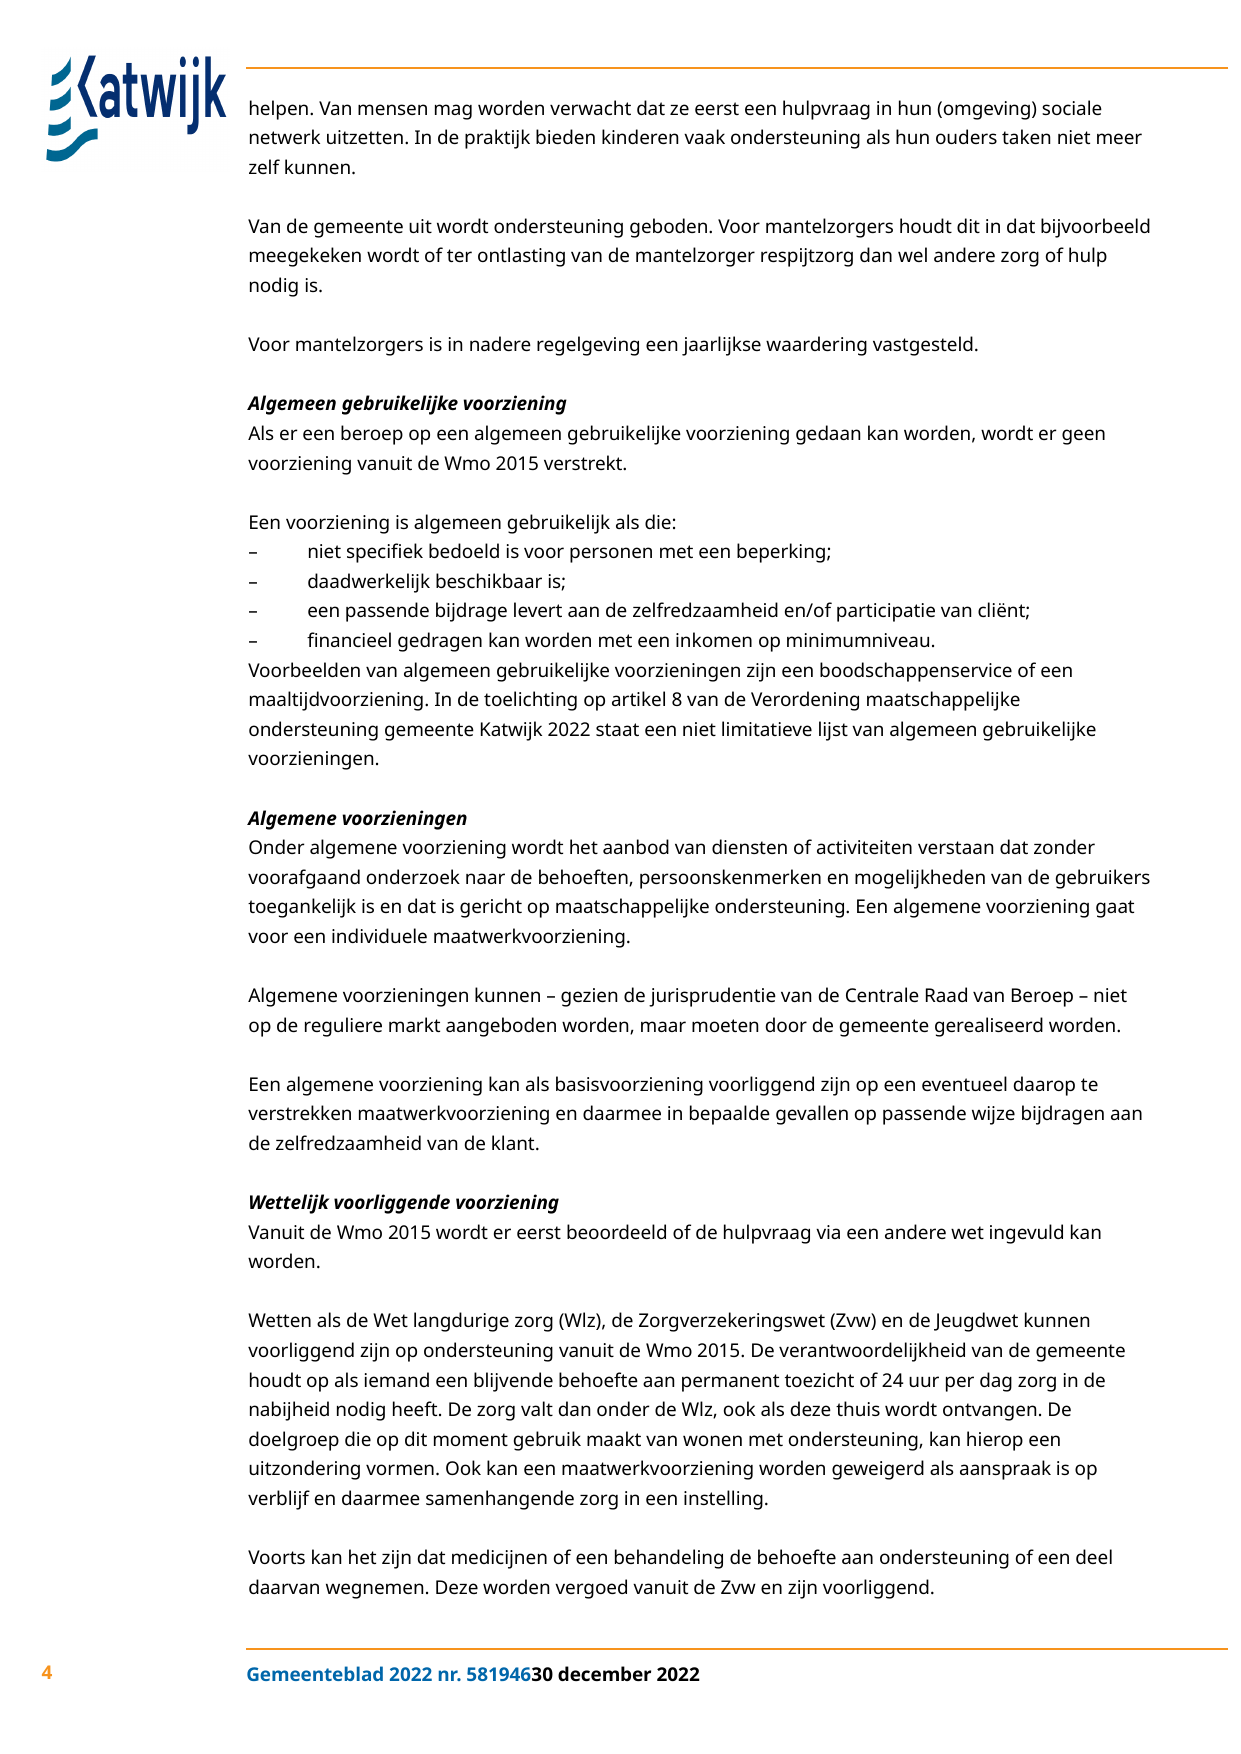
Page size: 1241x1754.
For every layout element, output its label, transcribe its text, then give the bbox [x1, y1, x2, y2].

text Onder algemene voorziening wordt het aanbod van diensten of activiteiten verstaan dat zonder voorafgaand onderzoek naar de behoeften, persoonskenmerken en mogelijkheden van de gebruikers toegankelijk is en dat is gericht op maatschappelijke ondersteuning. Een algemene voorziening gaat voor een individuele maatwerkvoorziening. [248, 834, 1152, 949]
text Vanuit de Wmo 2015 wordt er eerst beoordeeld of de hulpvraag via een andere wet ingevuld kan worden. [248, 1219, 1152, 1274]
list financieel gedragen kan worden met een inkomen op minimumniveau. [248, 627, 1152, 653]
picture [41, 47, 231, 172]
list een passende bijdrage levert aan de zelfredzaamheid en/of participatie van cliënt; [248, 598, 1152, 623]
text Wettelijk voorliggende voorziening [248, 1189, 1152, 1215]
text Voorts kan het zijn dat medicijnen of een behandeling de behoefte aan ondersteuning of een deel daarvan wegnemen. Deze worden vergoed vanuit de Zvw en zijn voorliggend. [248, 1544, 1152, 1600]
text Algemeen gebruikelijke voorziening [248, 391, 1152, 416]
list niet specifiek bedoeld is voor personen met een beperking; [248, 538, 1152, 564]
text Voor mantelzorgers is in nadere regelgeving een jaarlijkse waardering vastgesteld. [248, 331, 1152, 357]
text Wetten als de Wet langdurige zorg (Wlz), de Zorgverzekeringswet (Zvw) en de Jeugdwet kunnen voorliggend zijn op ondersteuning vanuit de Wmo 2015. De verantwoordelijkheid van de gemeente houdt op als iemand een blijvende behoefte aan permanent toezicht of 24 uur per dag zorg in de nabijheid nodig heeft. De zorg valt dan onder de Wlz, ook als deze thuis wordt ontvangen. De doelgroep die op dit moment gebruik maakt van wonen met ondersteuning, kan hierop een uitzondering vormen. Ook kan een maatwerkvoorziening worden geweigerd als aanspraak is op verblijf en daarmee samenhangende zorg in een instelling. [248, 1308, 1152, 1511]
text Een voorziening is algemeen gebruikelijk als die: [248, 509, 1152, 535]
text Voorbeelden van algemeen gebruikelijke voorzieningen zijn een boodschappenservice of een maaltijdvoorziening. In de toelichting op artikel 8 van de Verordening maatschappelijke ondersteuning gemeente Katwijk 2022 staat een niet limitatieve lijst van algemeen gebruikelijke voorzieningen. [248, 657, 1152, 771]
text Algemene voorzieningen kunnen – gezien de jurisprudentie van de Centrale Raad van Beroep – niet op de reguliere markt aangeboden worden, maar moeten door de gemeente gerealiseerd worden. [248, 982, 1152, 1038]
text Als er een beroep op een algemeen gebruikelijke voorziening gedaan kan worden, wordt er geen voorziening vanuit de Wmo 2015 verstrekt. [248, 420, 1152, 476]
list daadwerkelijk beschikbaar is; [248, 568, 1152, 594]
text helpen. Van mensen mag worden verwacht dat ze eerst een hulpvraag in hun (omgeving) sociale netwerk uitzetten. In de praktijk bieden kinderen vaak ondersteuning als hun ouders taken niet meer zelf kunnen. [248, 95, 1152, 180]
text Van de gemeente uit wordt ondersteuning geboden. Voor mantelzorgers houdt dit in dat bijvoorbeeld meegekeken wordt of ter ontlasting van de mantelzorger respijtzorg dan wel andere zorg of hulp nodig is. [248, 213, 1152, 298]
text Een algemene voorziening kan als basisvoorziening voorliggend zijn op een eventueel daarop te verstrekken maatwerkvoorziening en daarmee in bepaalde gevallen op passende wijze bijdragen aan de zelfredzaamheid van de klant. [248, 1071, 1152, 1156]
text Algemene voorzieningen [248, 805, 1152, 831]
